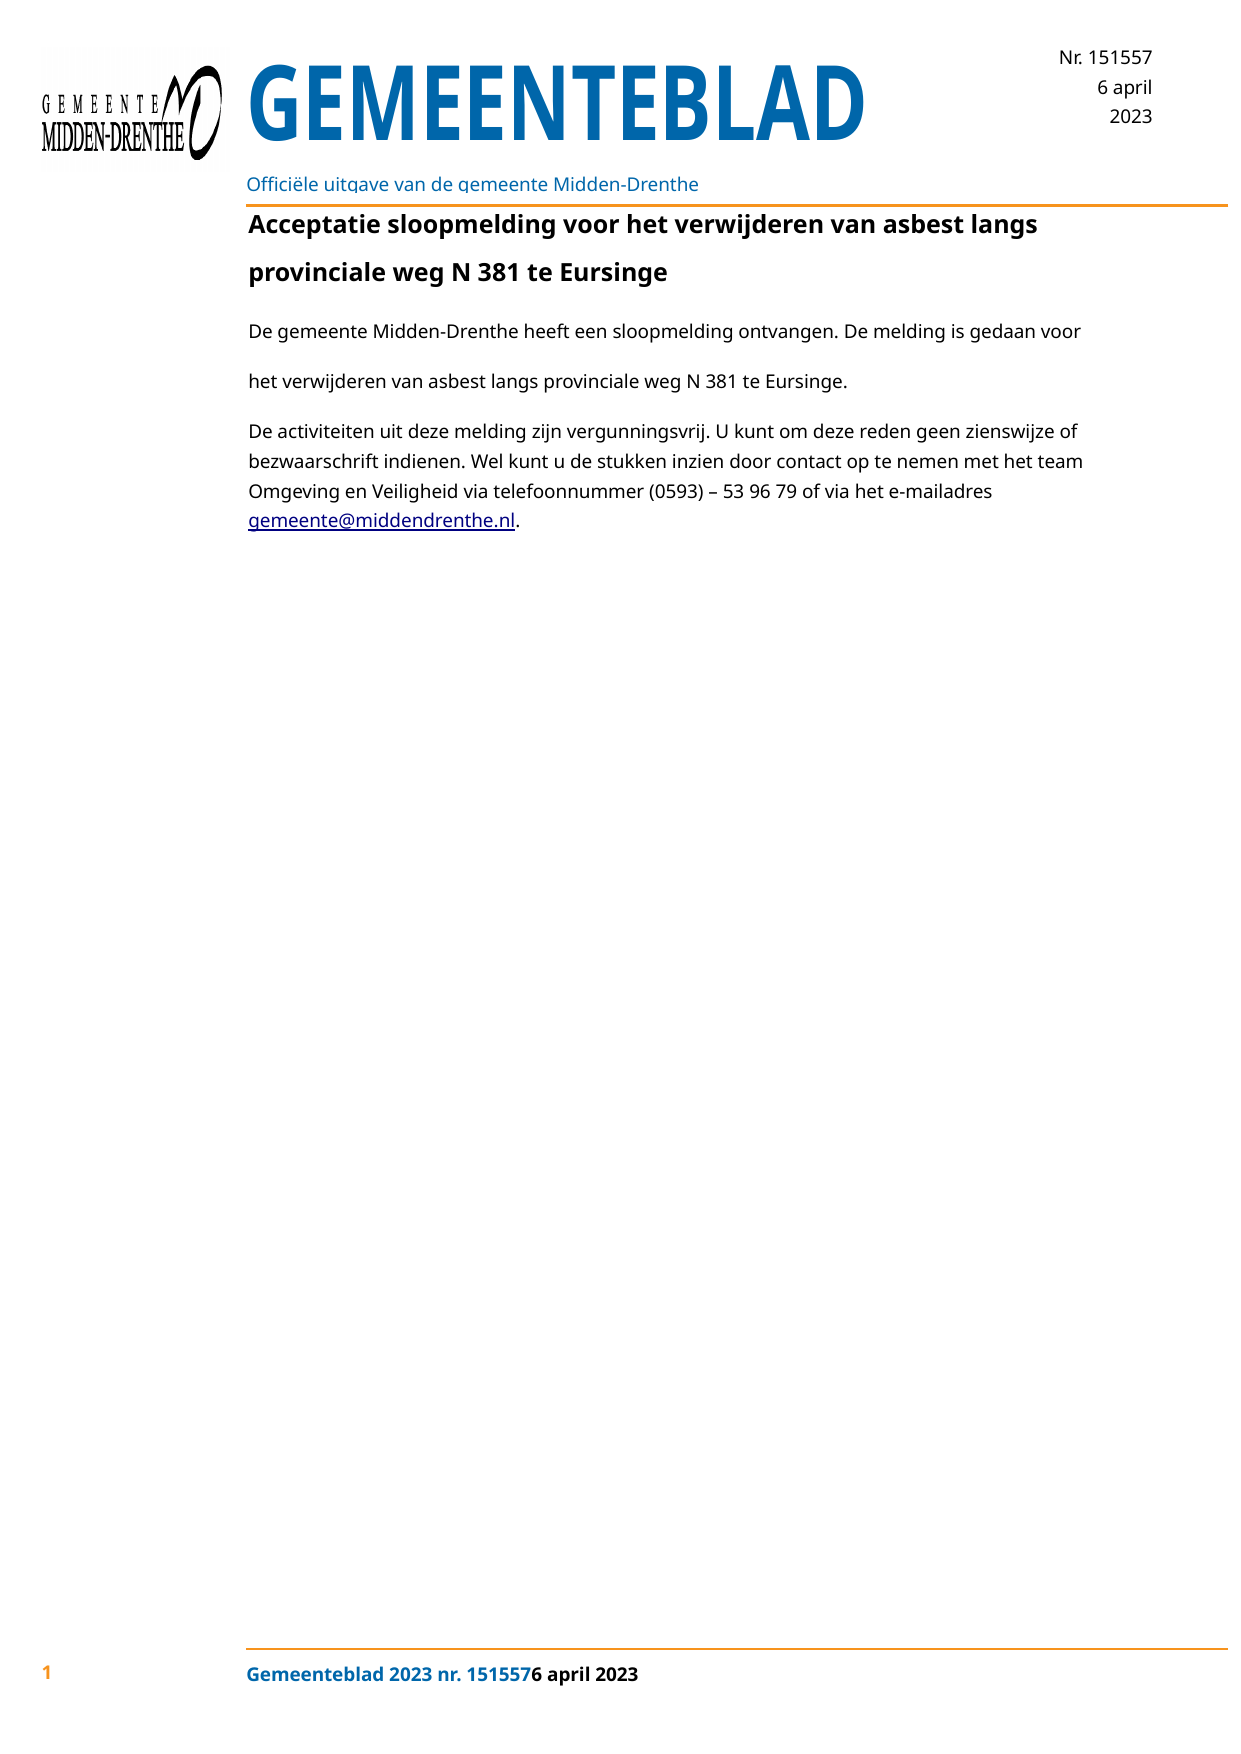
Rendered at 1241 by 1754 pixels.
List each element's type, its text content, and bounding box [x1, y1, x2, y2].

text Acceptatie sloopmelding voor het verwijderen van asbest langs provinciale weg N 381 te Eursinge [248, 207, 1152, 288]
text De gemeente Midden-Drenthe heeft een sloopmelding ontvangen. De melding is gedaan voor [248, 318, 1152, 344]
text het verwijderen van asbest langs provinciale weg N 381 te Eursinge. [248, 368, 1152, 394]
text De activiteiten uit deze melding zijn vergunningsvrij. U kunt om deze reden geen zienswijze of bezwaarschrift indienen. Wel kunt u de stukken inzien door contact op te nemen met het team Omgeving en Veiligheid via telefoonnummer (0593) – 53 96 79 of via het e-mailadres gemeente@middendrenthe.nl. [248, 419, 1152, 533]
picture [41, 47, 231, 172]
